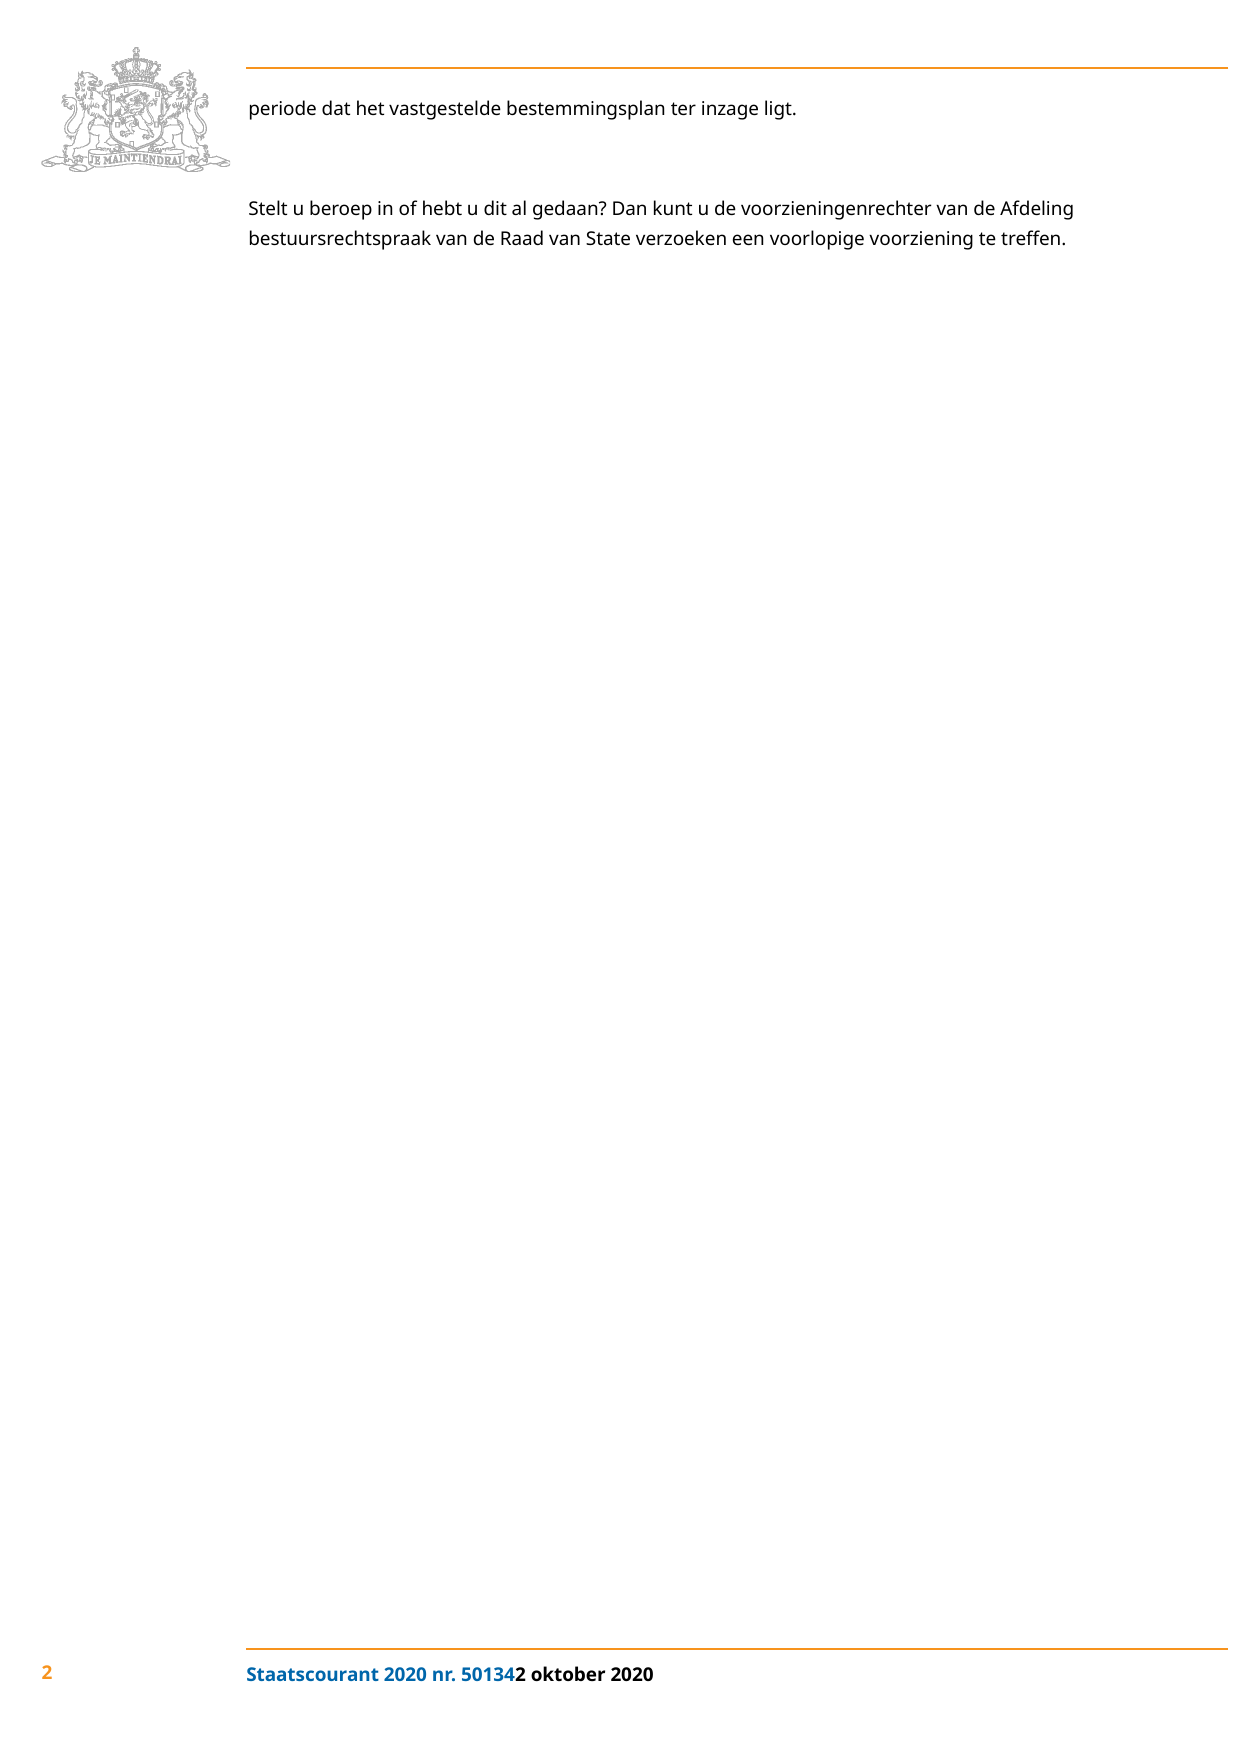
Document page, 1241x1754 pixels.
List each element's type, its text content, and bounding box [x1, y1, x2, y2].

picture [41, 47, 231, 172]
text periode dat het vastgestelde bestemmingsplan ter inzage ligt. [248, 95, 1152, 121]
text Stelt u beroep in of hebt u dit al gedaan? Dan kunt u de voorzieningenrechter van de Afdeling bestuursrechtspraak van de Raad van State verzoeken een voorlopige voorziening te treffen. [248, 196, 1152, 251]
